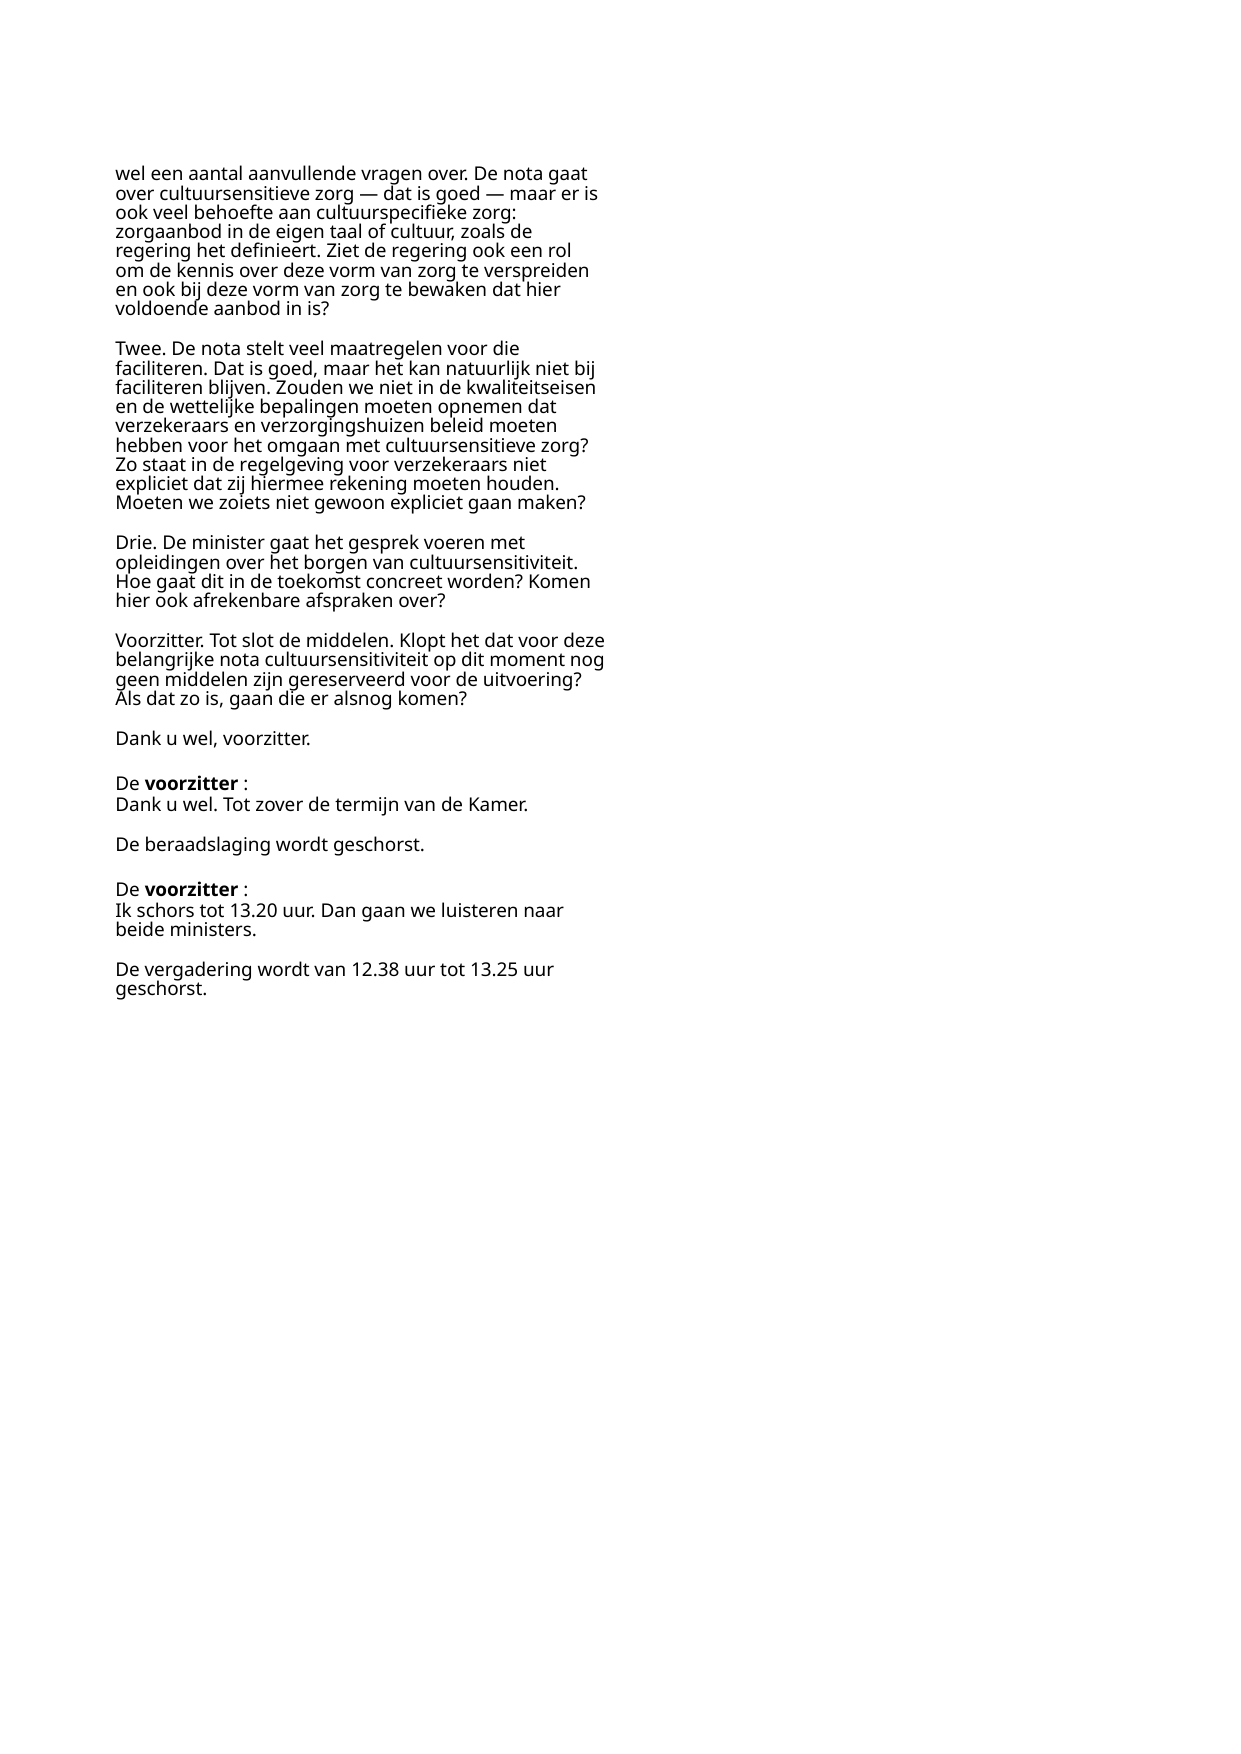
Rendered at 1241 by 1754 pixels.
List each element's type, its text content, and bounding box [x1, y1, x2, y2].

text Dank u wel. Tot zover de termijn van de Kamer. [115, 796, 605, 815]
text Ik schors tot 13.20 uur. Dan gaan we luisteren naar beide ministers. [115, 902, 605, 940]
text De vergadering wordt van 12.38 uur tot 13.25 uur geschorst. [115, 961, 605, 1000]
text wel een aantal aanvullende vragen over. De nota gaat over cultuursensitieve zorg — dat is goed — maar er is ook veel behoefte aan cultuurspecifieke zorg: zorgaanbod in de eigen taal of cultuur, zoals de regering het definieert. Ziet de regering ook een rol om de kennis over deze vorm van zorg te verspreiden en ook bij deze vorm van zorg te bewaken dat hier voldoende aanbod in is? [115, 165, 605, 319]
text De voorzitter : [115, 770, 605, 796]
text De voorzitter : [115, 876, 605, 902]
text Drie. De minister gaat het gesprek voeren met opleidingen over het borgen van cultuursensitiviteit. Hoe gaat dit in de toekomst concreet worden? Komen hier ook afrekenbare afspraken over? [115, 534, 605, 611]
text Dank u wel, voorzitter. [115, 730, 605, 749]
text Voorzitter. Tot slot de middelen. Klopt het dat voor deze belangrijke nota cultuursensitiviteit op dit moment nog geen middelen zijn gereserveerd voor de uitvoering? Als dat zo is, gaan die er alsnog komen? [115, 632, 605, 709]
text De beraadslaging wordt geschorst. [115, 836, 605, 855]
text Twee. De nota stelt veel maatregelen voor die faciliteren. Dat is goed, maar het kan natuurlijk niet bij faciliteren blijven. Zouden we niet in de kwaliteitseisen en de wettelijke bepalingen moeten opnemen dat verzekeraars en verzorgingshuizen beleid moeten hebben voor het omgaan met cultuursensitieve zorg? Zo staat in de regelgeving voor verzekeraars niet expliciet dat zij hiermee rekening moeten houden. Moeten we zoiets niet gewoon expliciet gaan maken? [115, 340, 605, 514]
